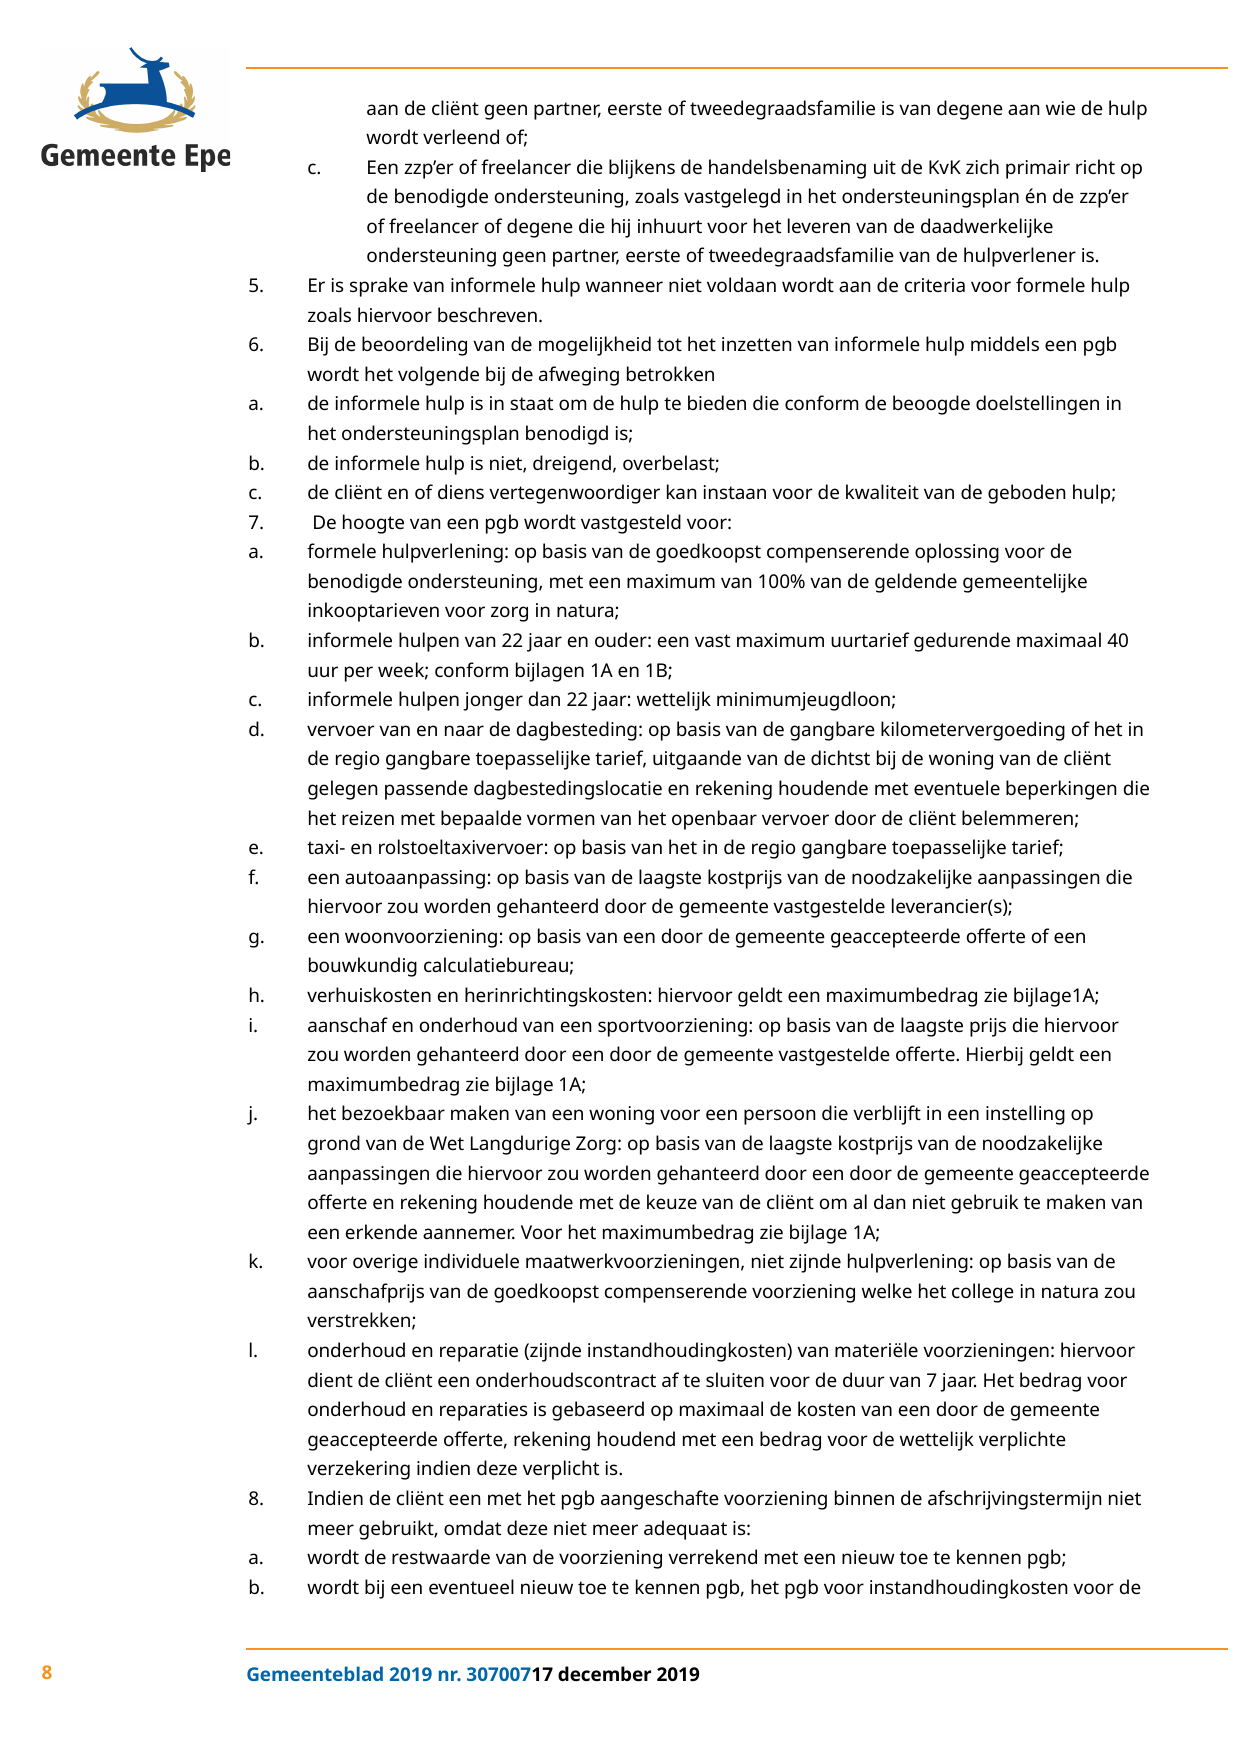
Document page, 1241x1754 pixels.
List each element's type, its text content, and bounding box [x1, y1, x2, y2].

list De hoogte van een pgb wordt vastgesteld voor: [248, 509, 1152, 535]
list wordt bij een eventueel nieuw toe te kennen pgb, het pgb voor instandhoudingkosten voor de [248, 1574, 1152, 1600]
list vervoer van en naar de dagbesteding: op basis van de gangbare kilometervergoeding of het in de regio gangbare toepasselijke tarief, uitgaande van de dichtst bij de woning van de cliënt gelegen passende dagbestedingslocatie en rekening houdende met eventuele beperkingen die het reizen met bepaalde vormen van het openbaar vervoer door de cliënt belemmeren; [248, 716, 1152, 831]
list wordt de restwaarde van de voorziening verrekend met een nieuw toe te kennen pgb; [248, 1544, 1152, 1570]
list de informele hulp is niet, dreigend, overbelast; [248, 450, 1152, 476]
list taxi- en rolstoeltaxivervoer: op basis van het in de regio gangbare toepasselijke tarief; [248, 834, 1152, 860]
list het bezoekbaar maken van een woning voor een persoon die verblijft in een instelling op grond van de Wet Langdurige Zorg: op basis van de laagste kostprijs van de noodzakelijke aanpassingen die hiervoor zou worden gehanteerd door een door de gemeente geaccepteerde offerte en rekening houdende met de keuze van de cliënt om al dan niet gebruik te maken van een erkende aannemer. Voor het maximumbedrag zie bijlage 1A; [248, 1101, 1152, 1245]
list aanschaf en onderhoud van een sportvoorziening: op basis van de laagste prijs die hiervoor zou worden gehanteerd door een door de gemeente vastgestelde offerte. Hierbij geldt een maximumbedrag zie bijlage 1A; [248, 1012, 1152, 1097]
list onderhoud en reparatie (zijnde instandhoudingkosten) van materiële voorzieningen: hiervoor dient de cliënt een onderhoudscontract af te sluiten voor de duur van 7 jaar. Het bedrag voor onderhoud en reparaties is gebaseerd op maximaal de kosten van een door de gemeente geaccepteerde offerte, rekening houdend met een bedrag voor de wettelijk verplichte verzekering indien deze verplicht is. [248, 1337, 1152, 1481]
list een autoaanpassing: op basis van de laagste kostprijs van de noodzakelijke aanpassingen die hiervoor zou worden gehanteerd door de gemeente vastgestelde leverancier(s); [248, 864, 1152, 919]
list informele hulpen van 22 jaar en ouder: een vast maximum uurtarief gedurende maximaal 40 uur per week; conform bijlagen 1A en 1B; [248, 627, 1152, 683]
list de informele hulp is in staat om de hulp te bieden die conform de beoogde doelstellingen in het ondersteuningsplan benodigd is; [248, 391, 1152, 446]
list informele hulpen jonger dan 22 jaar: wettelijk minimumjeugdloon; [248, 686, 1152, 712]
list verhuiskosten en herinrichtingskosten: hiervoor geldt een maximumbedrag zie bijlage1A; [248, 982, 1152, 1008]
list Bij de beoordeling van de mogelijkheid tot het inzetten van informele hulp middels een pgb wordt het volgende bij de afweging betrokken [248, 331, 1152, 387]
list Er is sprake van informele hulp wanneer niet voldaan wordt aan de criteria voor formele hulp zoals hiervoor beschreven. [248, 272, 1152, 328]
list een woonvoorziening: op basis van een door de gemeente geaccepteerde offerte of een bouwkundig calculatiebureau; [248, 923, 1152, 978]
picture [41, 47, 231, 172]
list de cliënt en of diens vertegenwoordiger kan instaan voor de kwaliteit van de geboden hulp; [248, 479, 1152, 505]
list Een zzp’er of freelancer die blijkens de handelsbenaming uit de KvK zich primair richt op de benodigde ondersteuning, zoals vastgelegd in het ondersteuningsplan én de zzp’er of freelancer of degene die hij inhuurt voor het leveren van de daadwerkelijke ondersteuning geen partner, eerste of tweedegraadsfamilie van de hulpverlener is. [307, 154, 1152, 268]
list voor overige individuele maatwerkvoorzieningen, niet zijnde hulpverlening: op basis van de aanschafprijs van de goedkoopst compenserende voorziening welke het college in natura zou verstrekken; [248, 1248, 1152, 1333]
list formele hulpverlening: op basis van de goedkoopst compenserende oplossing voor de benodigde ondersteuning, met een maximum van 100% van de geldende gemeentelijke inkooptarieven voor zorg in natura; [248, 538, 1152, 623]
list Indien de cliënt een met het pgb aangeschafte voorziening binnen de afschrijvingstermijn niet meer gebruikt, omdat deze niet meer adequaat is: [248, 1485, 1152, 1541]
list aan de cliënt geen partner, eerste of tweedegraadsfamilie is van degene aan wie de hulp wordt verleend of; [307, 95, 1152, 150]
